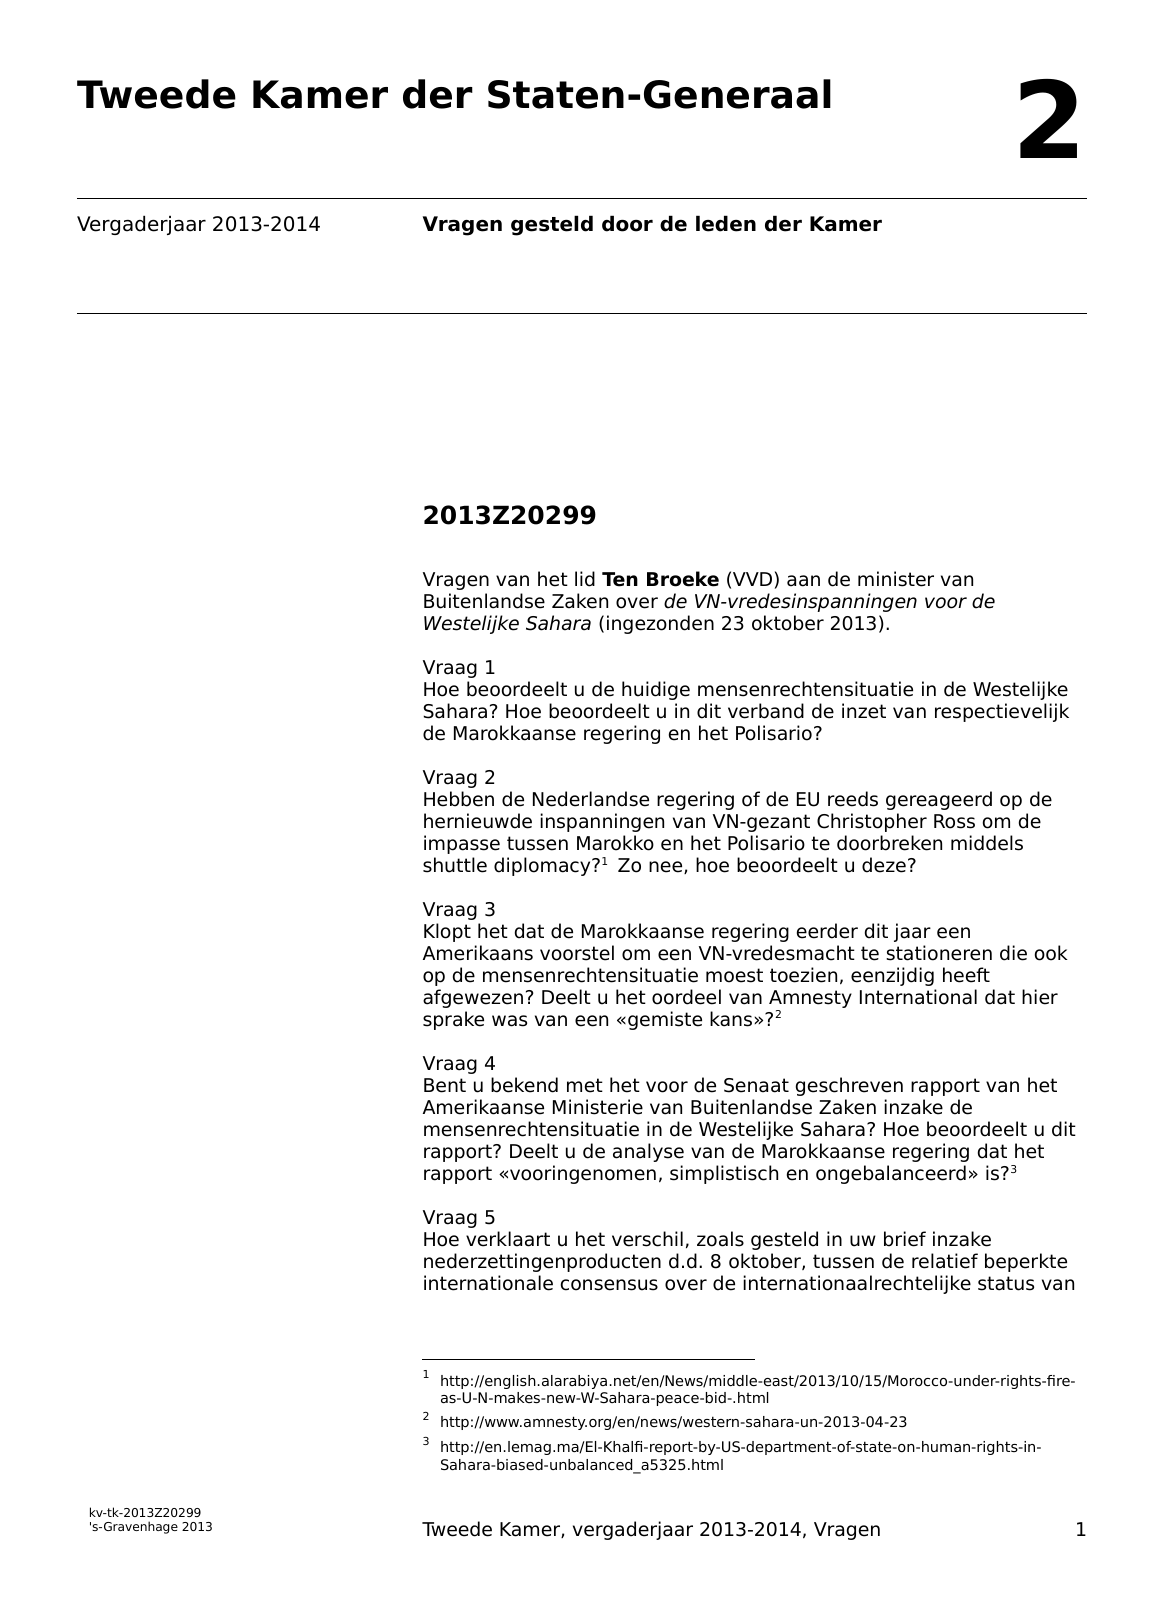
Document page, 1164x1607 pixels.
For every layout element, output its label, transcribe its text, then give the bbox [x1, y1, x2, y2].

table_cell Vragen gesteld door de leden der Kamer [422, 199, 1087, 313]
table_header 2 [886, 59, 1087, 198]
text 's-Gravenhage 2013 [88, 1520, 323, 1534]
text Hebben de Nederlandse regering of de EU reeds gereageerd op de hernieuwde inspanningen van VN-gezant Christopher Ross om de impasse tussen Marokko en het Polisario te doorbreken middels shuttle diplomacy? Zo nee, hoe beoordeelt u deze? [422, 789, 1087, 877]
text Hoe beoordeelt u de huidige mensenrechtensituatie in de Westelijke Sahara? Hoe beoordeelt u in dit verband de inzet van respectievelijk de Marokkaanse regering en het Polisario? [422, 679, 1087, 745]
text Bent u bekend met het voor de Senaat geschreven rapport van het Amerikaanse Ministerie van Buitenlandse Zaken inzake de mensenrechtensituatie in de Westelijke Sahara? Hoe beoordeelt u dit rapport? Deelt u de analyse van de Marokkaanse regering dat het rapport «vooringenomen, simplistisch en ongebalanceerd» is? [422, 1075, 1087, 1185]
text Vraag 5 [422, 1207, 1087, 1229]
table_cell Vergaderjaar 2013-2014 [77, 199, 422, 313]
text Hoe verklaart u het verschil, zoals gesteld in uw brief inzake nederzettingenproducten d.d. 8 oktober, tussen de relatief beperkte internationale consensus over de internationaalrechtelijke status van [422, 1229, 1087, 1295]
text Vraag 1 [422, 657, 1087, 679]
text Vraag 2 [422, 767, 1087, 789]
text Vraag 4 [422, 1053, 1087, 1075]
text Vragen van het lid Ten Broeke (VVD) aan de minister van Buitenlandse Zaken over de VN-vredesinspanningen voor de Westelijke Sahara (ingezonden 23 oktober 2013). [422, 569, 1087, 635]
text 2013Z20299 [422, 501, 1087, 531]
text Klopt het dat de Marokkaanse regering eerder dit jaar een Amerikaans voorstel om een VN-vredesmacht te stationeren die ook op de mensenrechtensituatie moest toezien, eenzijdig heeft afgewezen? Deelt u het oordeel van Amnesty International dat hier sprake was van een «gemiste kans»? [422, 921, 1087, 1031]
text kv-tk-2013Z20299 [88, 1506, 323, 1520]
text http://www.amnesty.org/en/news/western-sahara-un-2013-04-23 [422, 1410, 1087, 1432]
text http://english.alarabiya.net/en/News/middle-east/2013/10/15/Morocco-under-rights-fire-as-U-N-makes-new-W-Sahara-peace-bid-.html [422, 1368, 1087, 1407]
text Vraag 3 [422, 899, 1087, 921]
text http://en.lemag.ma/El-Khalfi-report-by-US-department-of-state-on-human-rights-in-Sahara-biased-unbalanced_a5325.html [422, 1435, 1087, 1474]
table_header Tweede Kamer der Staten-Generaal [77, 59, 886, 198]
